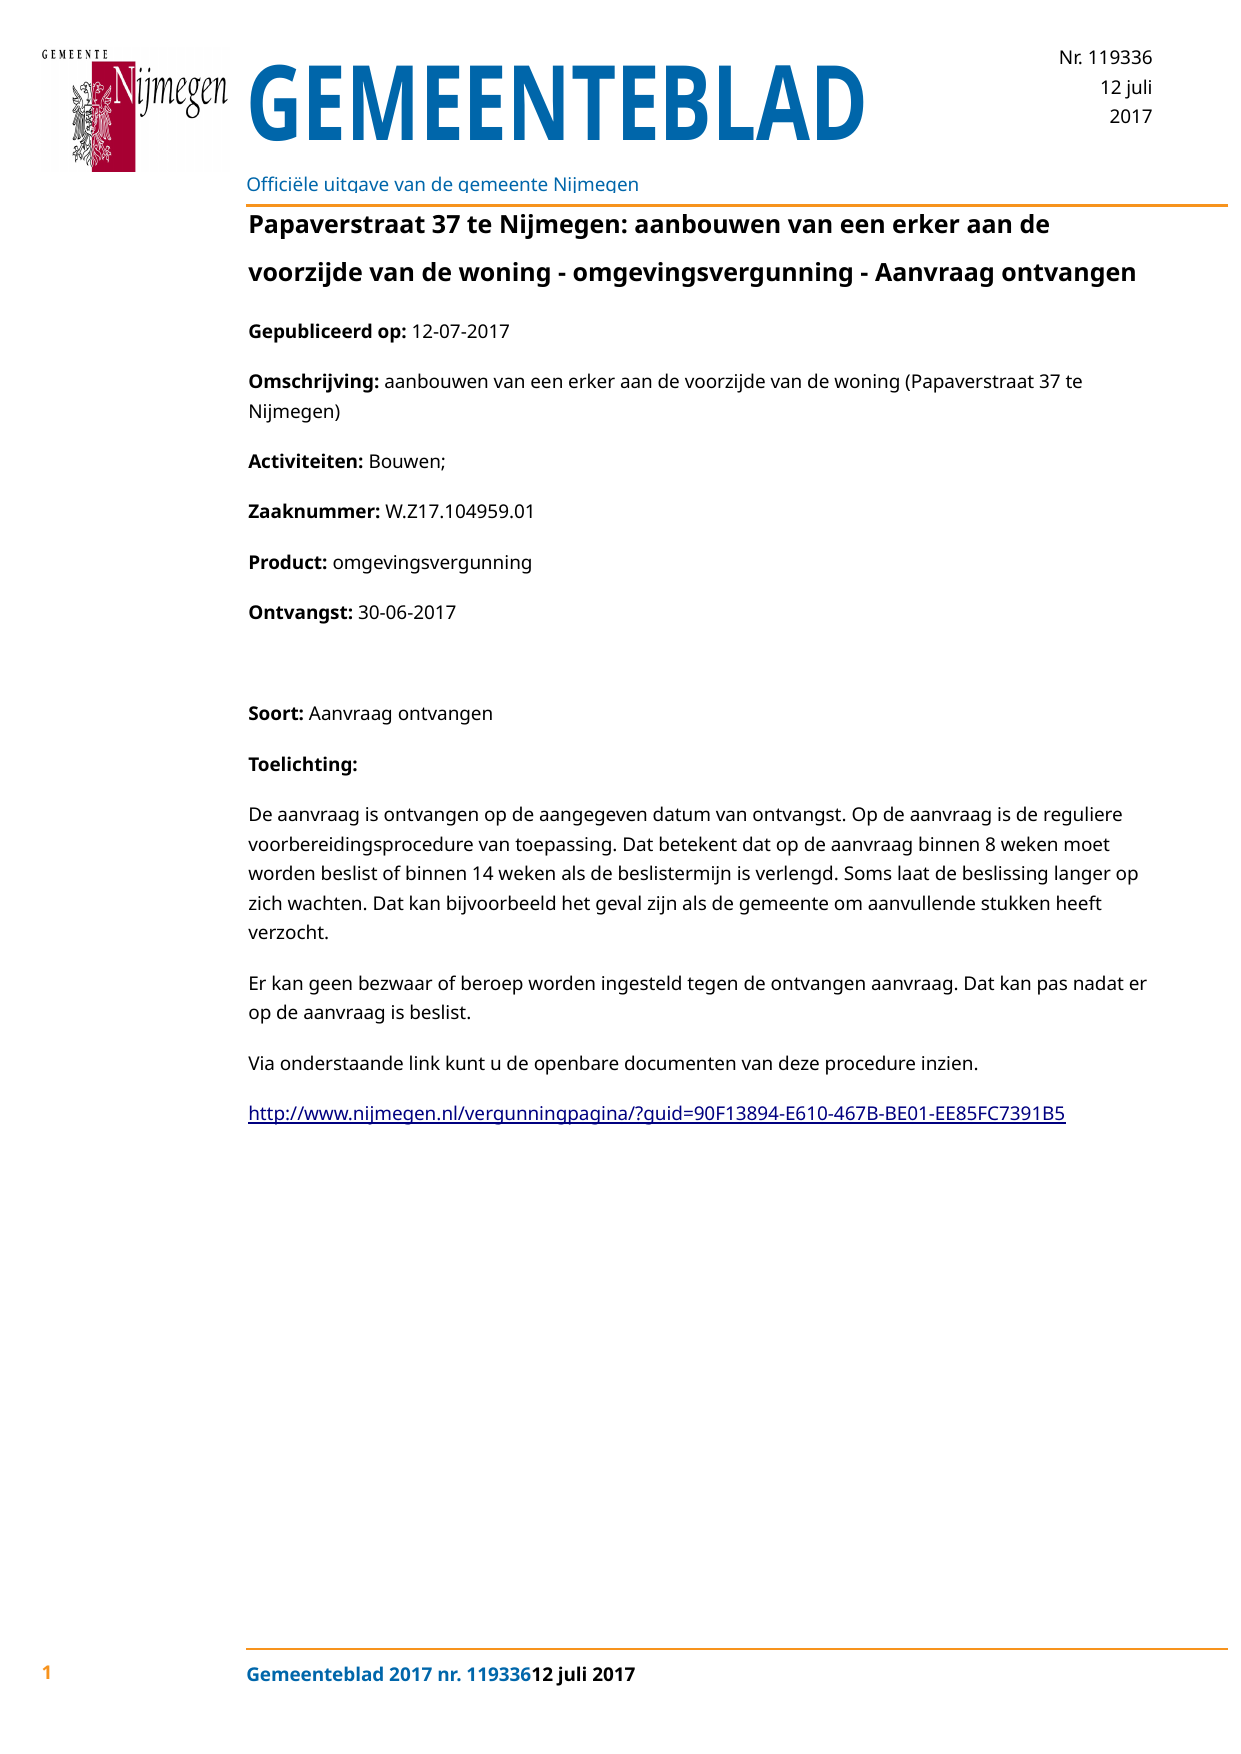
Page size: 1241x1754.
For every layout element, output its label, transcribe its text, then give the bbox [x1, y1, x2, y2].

text Toelichting: [248, 751, 1152, 777]
text Er kan geen bezwaar of beroep worden ingesteld tegen de ontvangen aanvraag. Dat kan pas nadat er op de aanvraag is beslist. [248, 970, 1152, 1025]
text Zaaknummer: W.Z17.104959.01 [248, 499, 1152, 524]
picture [41, 47, 231, 172]
text Via onderstaande link kunt u de openbare documenten van deze procedure inzien. [248, 1050, 1152, 1076]
text De aanvraag is ontvangen op de aangegeven datum van ontvangst. Op de aanvraag is de reguliere voorbereidingsprocedure van toepassing. Dat betekent dat op de aanvraag binnen 8 weken moet worden beslist of binnen 14 weken als de beslistermijn is verlengd. Soms laat de beslissing langer op zich wachten. Dat kan bijvoorbeeld het geval zijn als de gemeente om aanvullende stukken heeft verzocht. [248, 801, 1152, 945]
text Soort: Aanvraag ontvangen [248, 700, 1152, 726]
text Papaverstraat 37 te Nijmegen: aanbouwen van een erker aan de voorzijde van de woning - omgevingsvergunning - Aanvraag ontvangen [248, 207, 1152, 288]
text Omschrijving: aanbouwen van een erker aan de voorzijde van de woning (Papaverstraat 37 te Nijmegen) [248, 368, 1152, 424]
text Ontvangst: 30-06-2017 [248, 599, 1152, 625]
text Product: omgevingsvergunning [248, 549, 1152, 575]
text Gepubliceerd op: 12-07-2017 [248, 318, 1152, 344]
text Activiteiten: Bouwen; [248, 448, 1152, 474]
text http://www.nijmegen.nl/vergunningpagina/?guid=90F13894-E610-467B-BE01-EE85FC7391B5 [248, 1100, 1152, 1126]
